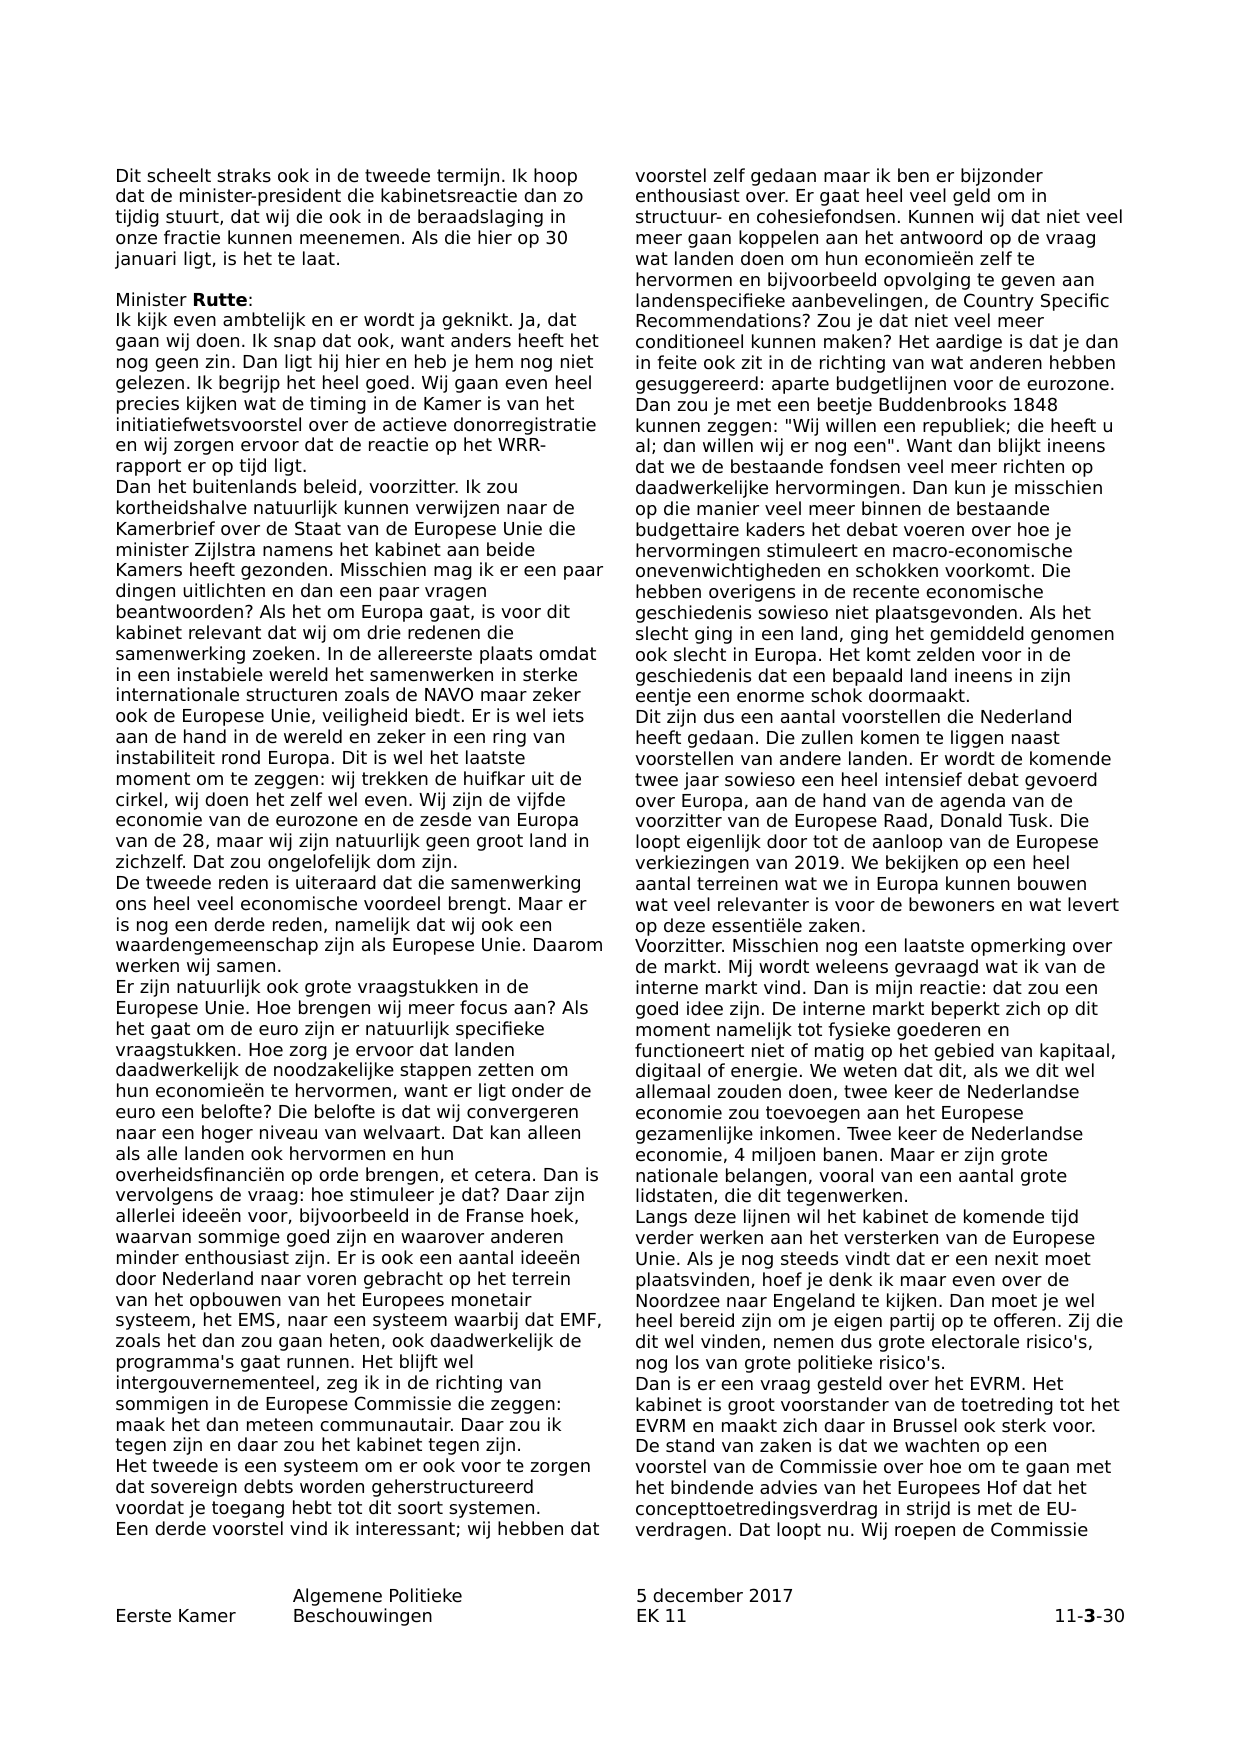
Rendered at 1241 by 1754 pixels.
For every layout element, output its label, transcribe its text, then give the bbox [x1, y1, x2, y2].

text voorstel zelf gedaan maar ik ben er bijzonder enthousiast over. Er gaat heel veel geld om in structuur- en cohesiefondsen. Kunnen wij dat niet veel meer gaan koppelen aan het antwoord op de vraag wat landen doen om hun economieën zelf te hervormen en bijvoorbeeld opvolging te geven aan landenspecifieke aanbevelingen, de Country Specific Recommendations? Zou je dat niet veel meer conditioneel kunnen maken? Het aardige is dat je dan in feite ook zit in de richting van wat anderen hebben gesuggereerd: aparte budgetlijnen voor de eurozone. Dan zou je met een beetje Buddenbrooks 1848 kunnen zeggen: "Wij willen een republiek; die heeft u al; dan willen wij er nog een". Want dan blijkt ineens dat we de bestaande fondsen veel meer richten op daadwerkelijke hervormingen. Dan kun je misschien op die manier veel meer binnen de bestaande budgettaire kaders het debat voeren over hoe je hervormingen stimuleert en macro-economische onevenwichtigheden en schokken voorkomt. Die hebben overigens in de recente economische geschiedenis sowieso niet plaatsgevonden. Als het slecht ging in een land, ging het gemiddeld genomen ook slecht in Europa. Het komt zelden voor in de geschiedenis dat een bepaald land ineens in zijn eentje een enorme schok doormaakt. [635, 165, 1125, 707]
text Ik kijk even ambtelijk en er wordt ja geknikt. Ja, dat gaan wij doen. Ik snap dat ook, want anders heeft het nog geen zin. Dan ligt hij hier en heb je hem nog niet gelezen. Ik begrijp het heel goed. Wij gaan even heel precies kijken wat de timing in de Kamer is van het initiatiefwetsvoorstel over de actieve donorregistratie en wij zorgen ervoor dat de reactie op het WRR-rapport er op tijd ligt. [115, 310, 605, 477]
text Er zijn natuurlijk ook grote vraagstukken in de Europese Unie. Hoe brengen wij meer focus aan? Als het gaat om de euro zijn er natuurlijk specifieke vraagstukken. Hoe zorg je ervoor dat landen daadwerkelijk de noodzakelijke stappen zetten om hun economieën te hervormen, want er ligt onder de euro een belofte? Die belofte is dat wij convergeren naar een hoger niveau van welvaart. Dat kan alleen als alle landen ook hervormen en hun overheidsfinanciën op orde brengen, et cetera. Dan is vervolgens de vraag: hoe stimuleer je dat? Daar zijn allerlei ideeën voor, bijvoorbeeld in de Franse hoek, waarvan sommige goed zijn en waarover anderen minder enthousiast zijn. Er is ook een aantal ideeën door Nederland naar voren gebracht op het terrein van het opbouwen van het Europees monetair systeem, het EMS, naar een systeem waarbij dat EMF, zoals het dan zou gaan heten, ook daadwerkelijk de programma's gaat runnen. Het blijft wel intergouvernementeel, zeg ik in de richting van sommigen in de Europese Commissie die zeggen: maak het dan meteen communautair. Daar zou ik tegen zijn en daar zou het kabinet tegen zijn. [115, 977, 605, 1456]
text Langs deze lijnen wil het kabinet de komende tijd verder werken aan het versterken van de Europese Unie. Als je nog steeds vindt dat er een nexit moet plaatsvinden, hoef je denk ik maar even over de Noordzee naar Engeland te kijken. Dan moet je wel heel bereid zijn om je eigen partij op te offeren. Zij die dit wel vinden, nemen dus grote electorale risico's, nog los van grote politieke risico's. [635, 1207, 1125, 1374]
text Dit scheelt straks ook in de tweede termijn. Ik hoop dat de minister-president die kabinetsreactie dan zo tijdig stuurt, dat wij die ook in de beraadslaging in onze fractie kunnen meenemen. Als die hier op 30 januari ligt, is het te laat. [115, 165, 605, 269]
text Het tweede is een systeem om er ook voor te zorgen dat sovereign debts worden geherstructureerd voordat je toegang hebt tot dit soort systemen. [115, 1456, 605, 1518]
text Voorzitter. Misschien nog een laatste opmerking over de markt. Mij wordt weleens gevraagd wat ik van de interne markt vind. Dan is mijn reactie: dat zou een goed idee zijn. De interne markt beperkt zich op dit moment namelijk tot fysieke goederen en functioneert niet of matig op het gebied van kapitaal, digitaal of energie. We weten dat dit, als we dit wel allemaal zouden doen, twee keer de Nederlandse economie zou toevoegen aan het Europese gezamenlijke inkomen. Twee keer de Nederlandse economie, 4 miljoen banen. Maar er zijn grote nationale belangen, vooral van een aantal grote lidstaten, die dit tegenwerken. [635, 936, 1125, 1207]
text Minister Rutte: [115, 289, 605, 310]
text Dan is er een vraag gesteld over het EVRM. Het kabinet is groot voorstander van de toetreding tot het EVRM en maakt zich daar in Brussel ook sterk voor. De stand van zaken is dat we wachten op een voorstel van de Commissie over hoe om te gaan met het bindende advies van het Europees Hof dat het concepttoetredingsverdrag in strijd is met de EU-verdragen. Dat loopt nu. Wij roepen de Commissie [635, 1374, 1125, 1540]
text De tweede reden is uiteraard dat die samenwerking ons heel veel economische voordeel brengt. Maar er is nog een derde reden, namelijk dat wij ook een waardengemeenschap zijn als Europese Unie. Daarom werken wij samen. [115, 873, 605, 977]
text Een derde voorstel vind ik interessant; wij hebben dat [115, 1518, 605, 1539]
text Dit zijn dus een aantal voorstellen die Nederland heeft gedaan. Die zullen komen te liggen naast voorstellen van andere landen. Er wordt de komende twee jaar sowieso een heel intensief debat gevoerd over Europa, aan de hand van de agenda van de voorzitter van de Europese Raad, Donald Tusk. Die loopt eigenlijk door tot de aanloop van de Europese verkiezingen van 2019. We bekijken op een heel aantal terreinen wat we in Europa kunnen bouwen wat veel relevanter is voor de bewoners en wat levert op deze essentiële zaken. [635, 707, 1125, 936]
text Dan het buitenlands beleid, voorzitter. Ik zou kortheidshalve natuurlijk kunnen verwijzen naar de Kamerbrief over de Staat van de Europese Unie die minister Zijlstra namens het kabinet aan beide Kamers heeft gezonden. Misschien mag ik er een paar dingen uitlichten en dan een paar vragen beantwoorden? Als het om Europa gaat, is voor dit kabinet relevant dat wij om drie redenen die samenwerking zoeken. In de allereerste plaats omdat in een instabiele wereld het samenwerken in sterke internationale structuren zoals de NAVO maar zeker ook de Europese Unie, veiligheid biedt. Er is wel iets aan de hand in de wereld en zeker in een ring van instabiliteit rond Europa. Dit is wel het laatste moment om te zeggen: wij trekken de huifkar uit de cirkel, wij doen het zelf wel even. Wij zijn de vijfde economie van de eurozone en de zesde van Europa van de 28, maar wij zijn natuurlijk geen groot land in zichzelf. Dat zou ongelofelijk dom zijn. [115, 477, 605, 873]
